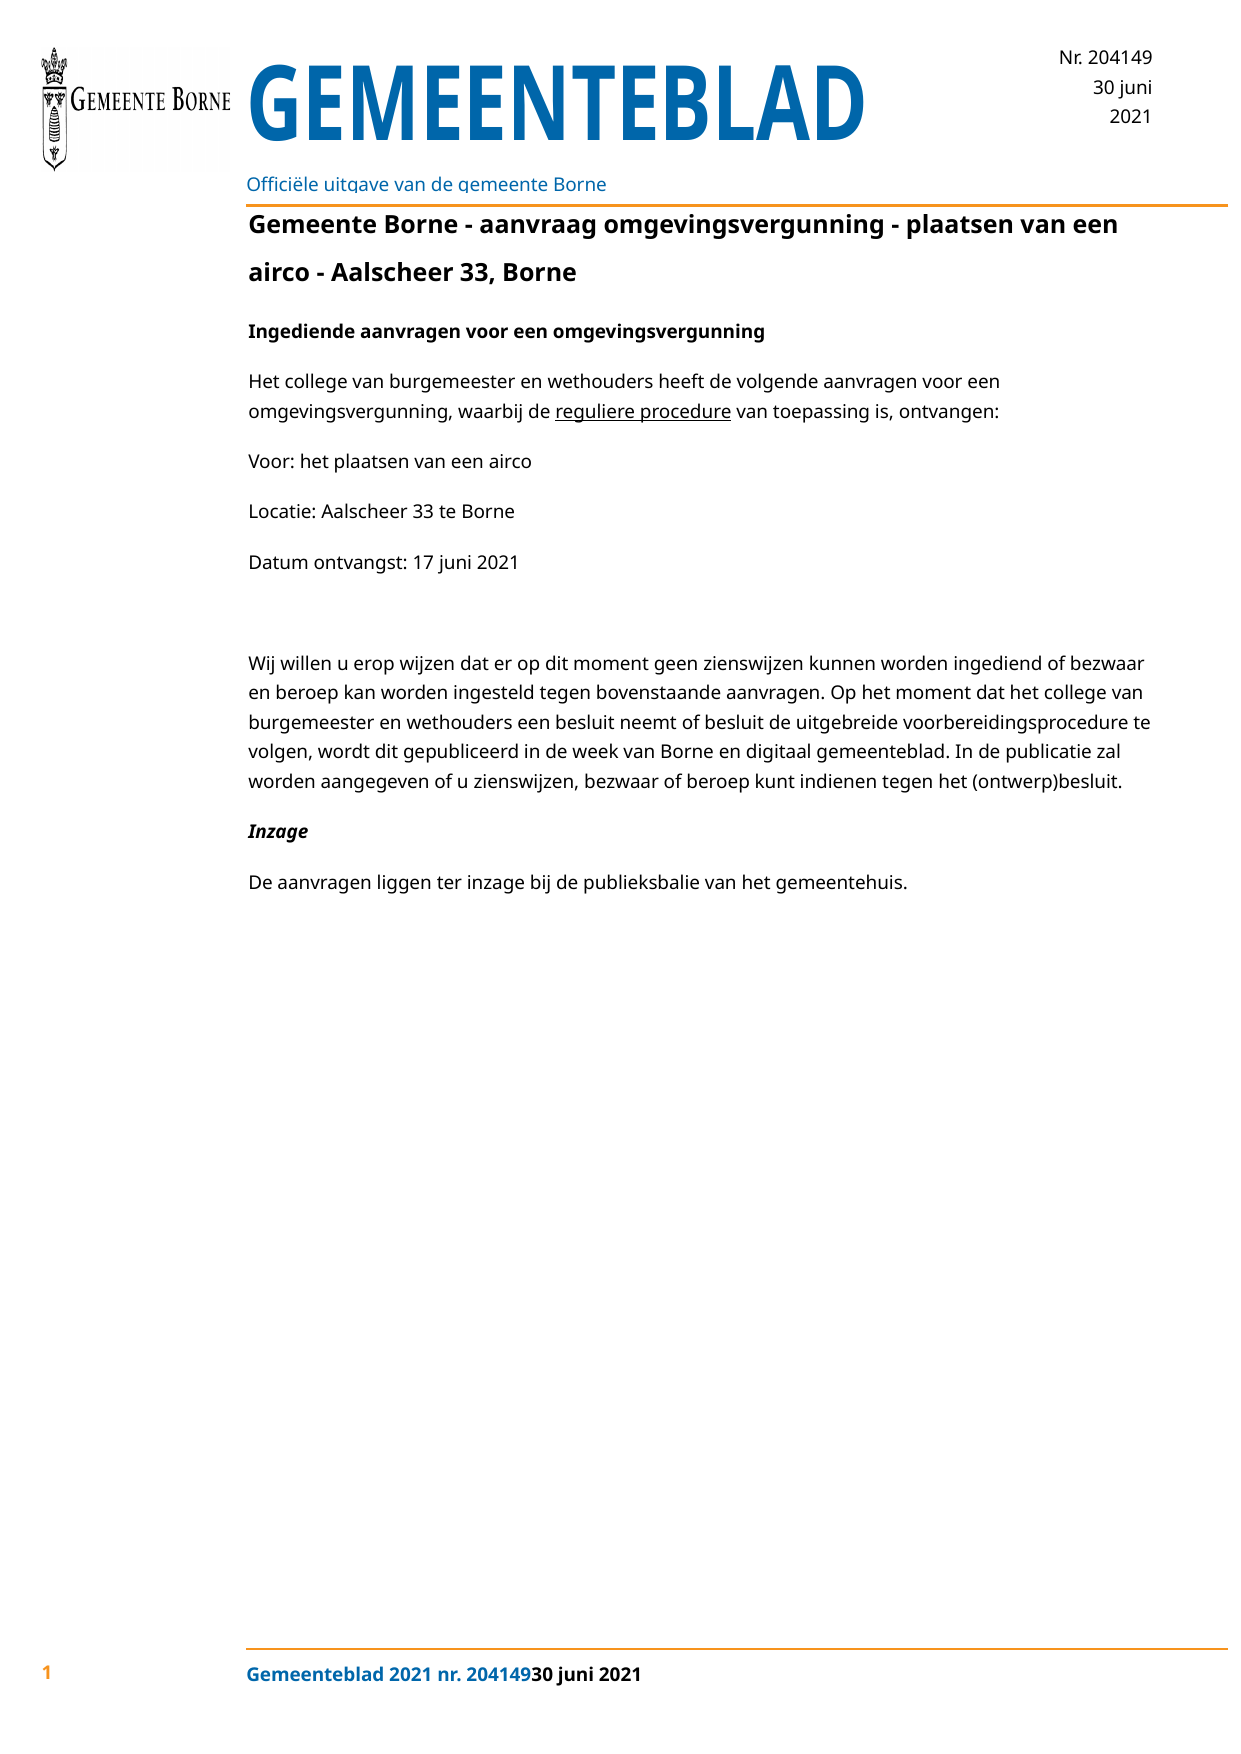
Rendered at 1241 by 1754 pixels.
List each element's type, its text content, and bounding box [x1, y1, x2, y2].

picture [41, 47, 231, 172]
text Datum ontvangst: 17 juni 2021 [248, 549, 1152, 575]
text Voor: het plaatsen van een airco [248, 448, 1152, 474]
text Inzage [248, 819, 1152, 844]
text Ingediende aanvragen voor een omgevingsvergunning [248, 318, 1152, 344]
text Locatie: Aalscheer 33 te Borne [248, 499, 1152, 524]
text Het college van burgemeester en wethouders heeft de volgende aanvragen voor een omgevingsvergunning, waarbij de reguliere procedure van toepassing is, ontvangen: [248, 368, 1152, 424]
text Gemeente Borne - aanvraag omgevingsvergunning - plaatsen van een airco - Aalscheer 33, Borne [248, 207, 1152, 288]
text Wij willen u erop wijzen dat er op dit moment geen zienswijzen kunnen worden ingediend of bezwaar en beroep kan worden ingesteld tegen bovenstaande aanvragen. Op het moment dat het college van burgemeester en wethouders een besluit neemt of besluit de uitgebreide voorbereidingsprocedure te volgen, wordt dit gepubliceerd in de week van Borne en digitaal gemeenteblad. In de publicatie zal worden aangegeven of u zienswijzen, bezwaar of beroep kunt indienen tegen het (ontwerp)besluit. [248, 650, 1152, 794]
text De aanvragen liggen ter inzage bij de publieksbalie van het gemeentehuis. [248, 869, 1152, 895]
